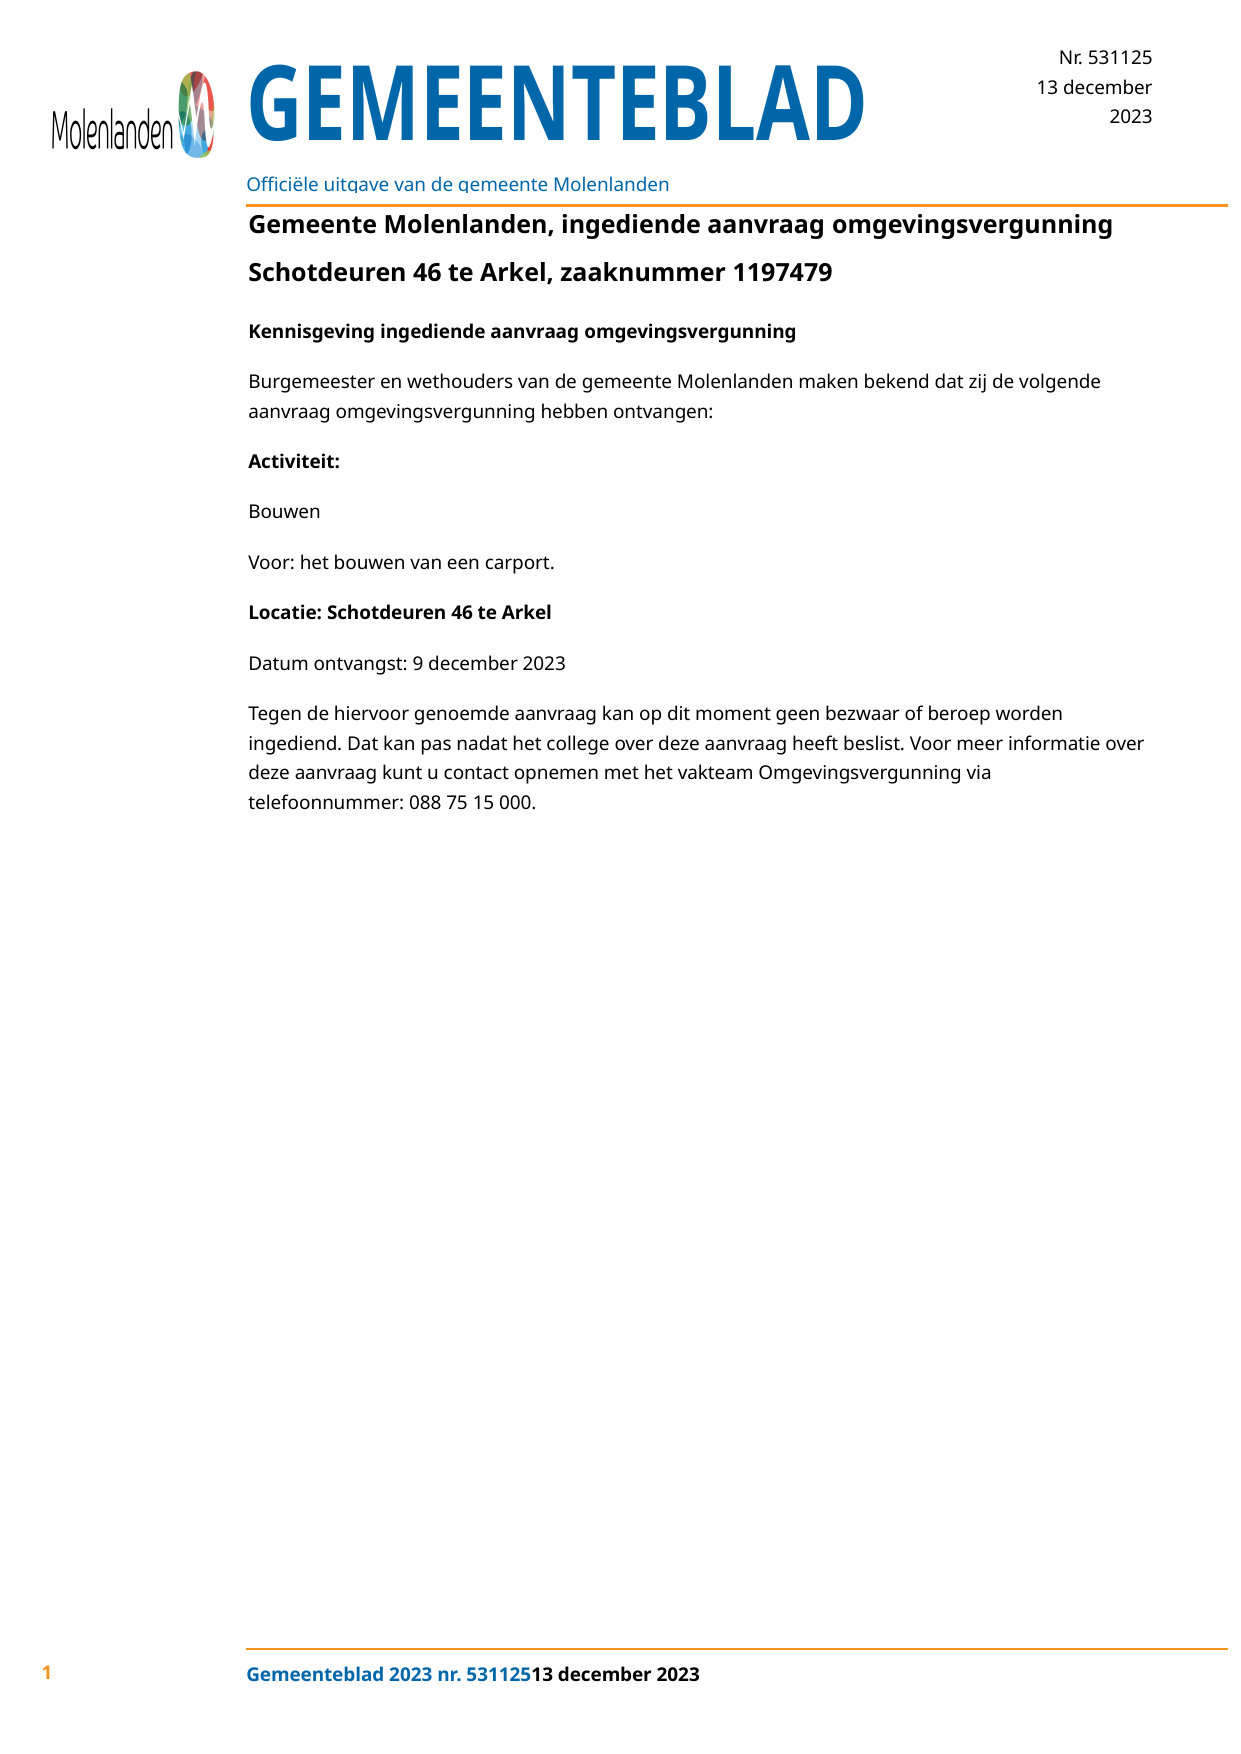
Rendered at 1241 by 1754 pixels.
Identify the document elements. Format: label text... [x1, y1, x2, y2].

text Tegen de hiervoor genoemde aanvraag kan op dit moment geen bezwaar of beroep worden ingediend. Dat kan pas nadat het college over deze aanvraag heeft beslist. Voor meer informatie over deze aanvraag kunt u contact opnemen met het vakteam Omgevingsvergunning via telefoonnummer: 088 75 15 000. [248, 700, 1152, 815]
text Gemeente Molenlanden, ingediende aanvraag omgevingsvergunning Schotdeuren 46 te Arkel, zaaknummer 1197479 [248, 207, 1152, 288]
text Burgemeester en wethouders van de gemeente Molenlanden maken bekend dat zij de volgende aanvraag omgevingsvergunning hebben ontvangen: [248, 368, 1152, 424]
text Voor: het bouwen van een carport. [248, 549, 1152, 575]
text Bouwen [248, 499, 1152, 524]
text Kennisgeving ingediende aanvraag omgevingsvergunning [248, 318, 1152, 344]
picture [41, 47, 231, 172]
text Datum ontvangst: 9 december 2023 [248, 650, 1152, 676]
text Locatie: Schotdeuren 46 te Arkel [248, 599, 1152, 625]
text Activiteit: [248, 448, 1152, 474]
